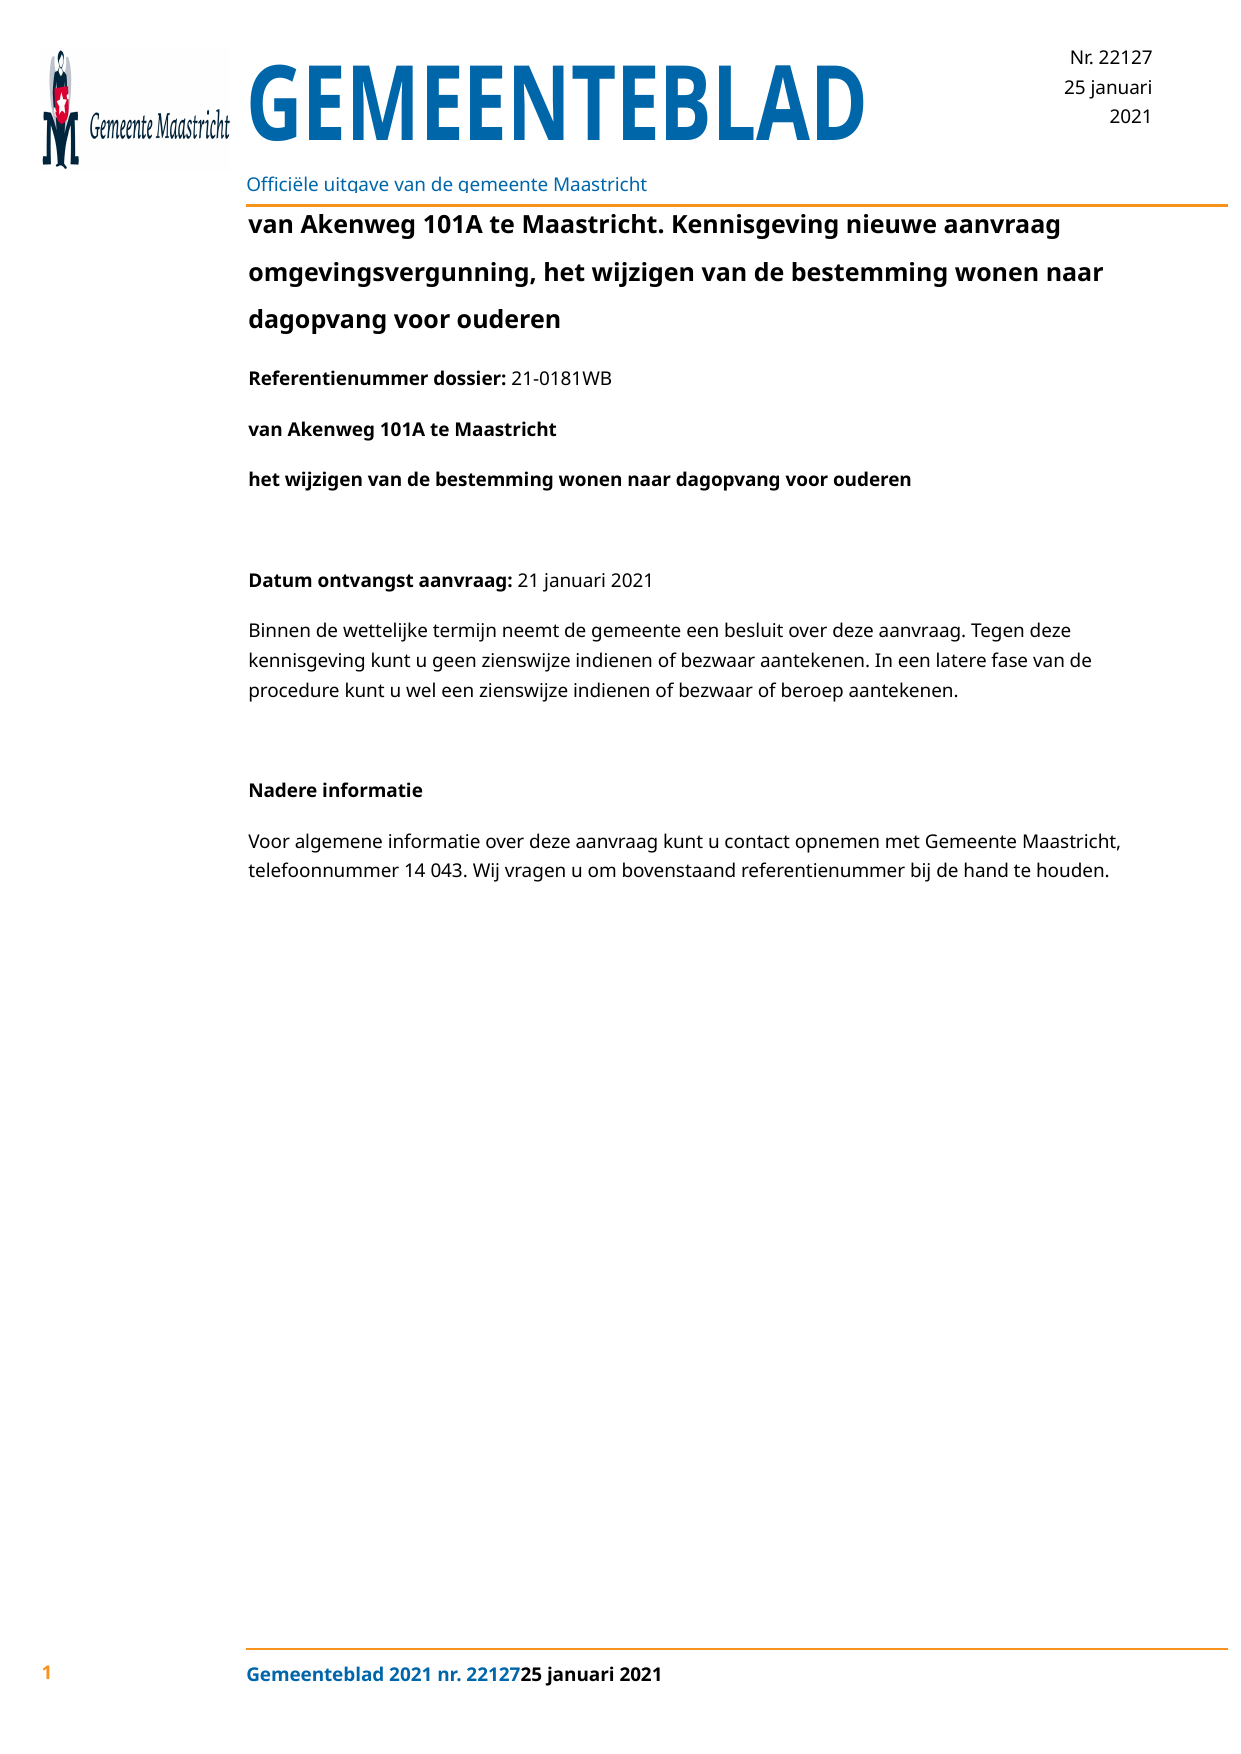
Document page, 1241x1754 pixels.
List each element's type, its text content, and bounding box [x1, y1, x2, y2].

text het wijzigen van de bestemming wonen naar dagopvang voor ouderen [248, 466, 1152, 492]
text Datum ontvangst aanvraag: 21 januari 2021 [248, 567, 1152, 593]
text van Akenweg 101A te Maastricht. Kennisgeving nieuwe aanvraag omgevingsvergunning, het wijzigen van de bestemming wonen naar dagopvang voor ouderen [248, 207, 1152, 336]
text Nadere informatie [248, 778, 1152, 803]
picture [41, 47, 231, 172]
text van Akenweg 101A te Maastricht [248, 416, 1152, 442]
text Referentienummer dossier: 21-0181WB [248, 366, 1152, 391]
text Voor algemene informatie over deze aanvraag kunt u contact opnemen met Gemeente Maastricht, telefoonnummer 14 043. Wij vragen u om bovenstaand referentienummer bij de hand te houden. [248, 828, 1152, 883]
text Binnen de wettelijke termijn neemt de gemeente een besluit over deze aanvraag. Tegen deze kennisgeving kunt u geen zienswijze indienen of bezwaar aantekenen. In een latere fase van de procedure kunt u wel een zienswijze indienen of bezwaar of beroep aantekenen. [248, 618, 1152, 702]
